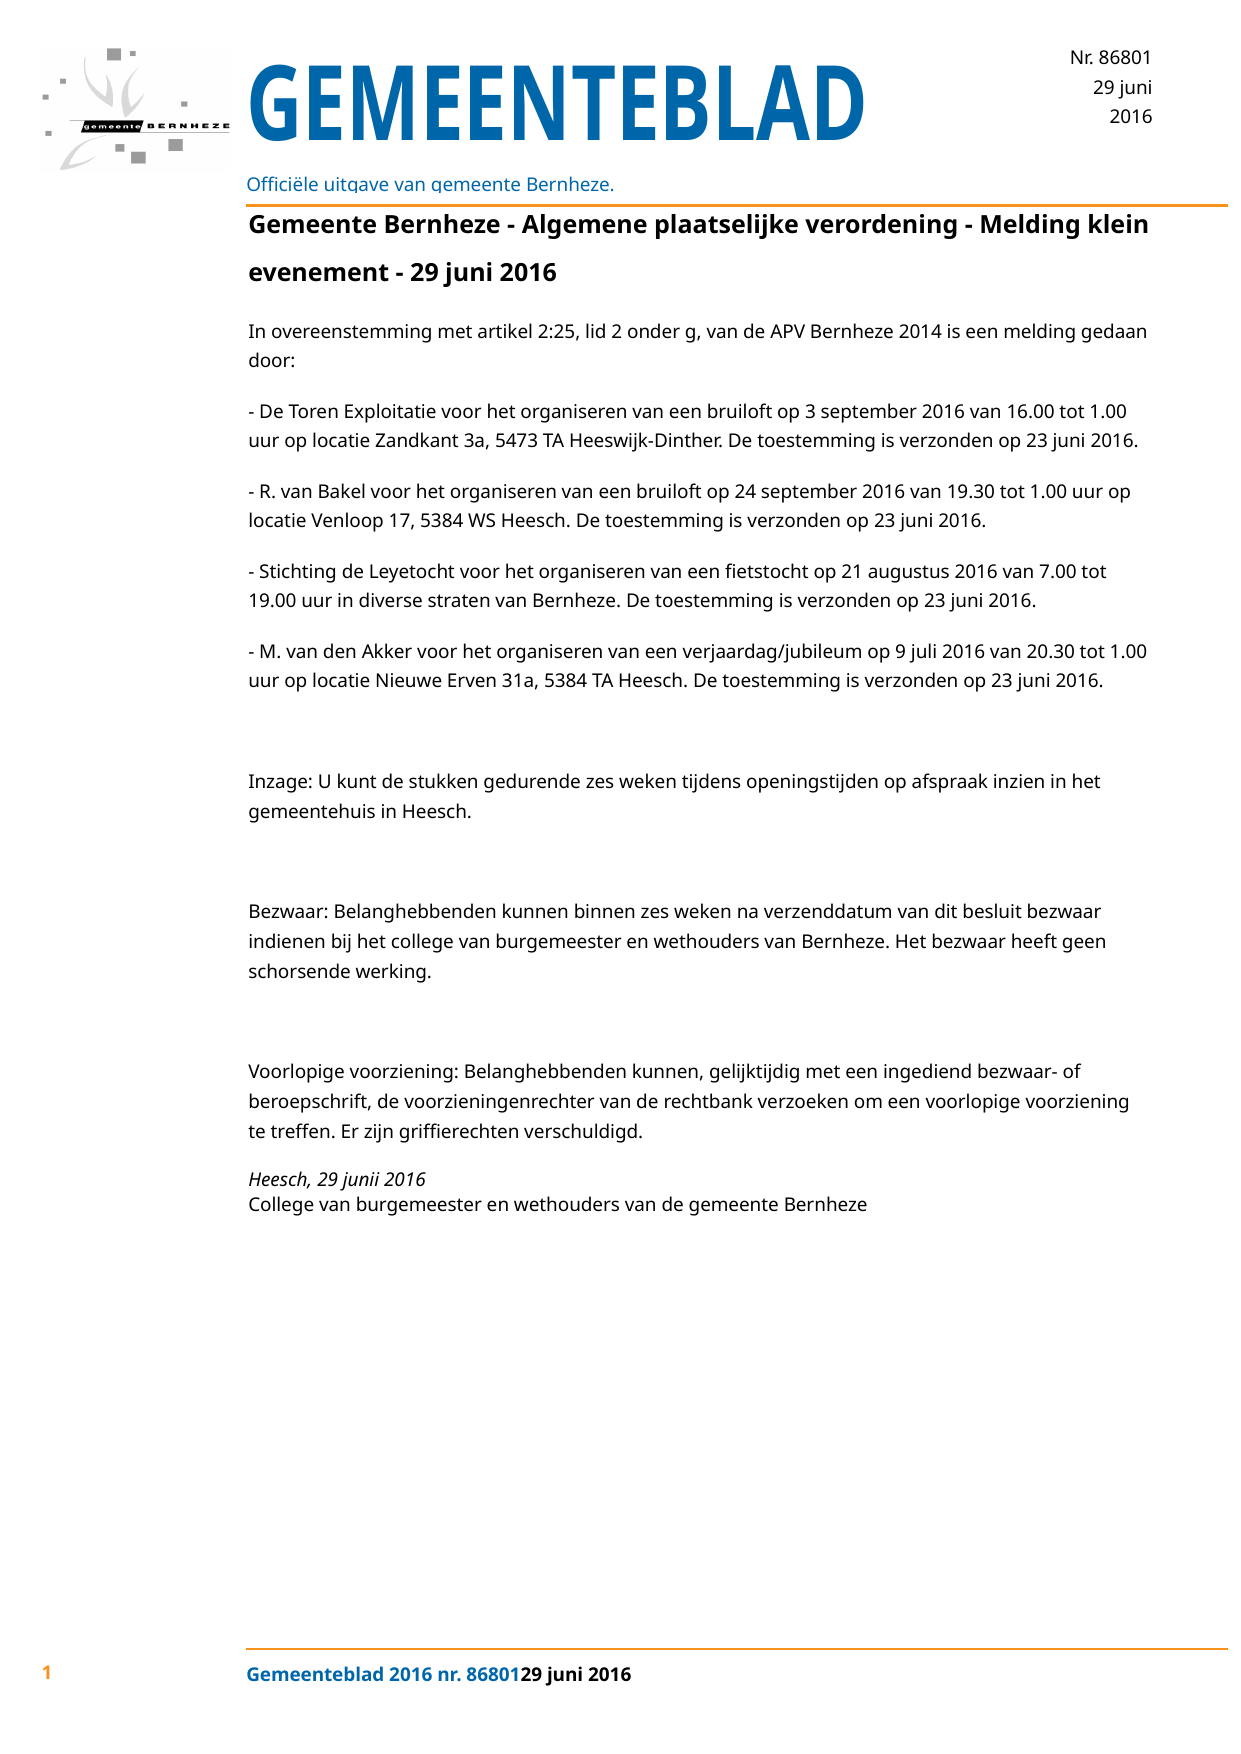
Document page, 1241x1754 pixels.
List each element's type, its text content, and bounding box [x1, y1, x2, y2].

text - R. van Bakel voor het organiseren van een bruiloft op 24 september 2016 van 19.30 tot 1.00 uur op locatie Venloop 17, 5384 WS Heesch. De toestemming is verzonden op 23 juni 2016. [248, 478, 1152, 533]
text Inzage: U kunt de stukken gedurende zes weken tijdens openingstijden op afspraak inzien in het gemeentehuis in Heesch. [248, 768, 1152, 824]
text - Stichting de Leyetocht voor het organiseren van een fietstocht op 21 augustus 2016 van 7.00 tot 19.00 uur in diverse straten van Bernheze. De toestemming is verzonden op 23 juni 2016. [248, 558, 1152, 613]
text Gemeente Bernheze - Algemene plaatselijke verordening - Melding klein evenement - 29 juni 2016 [248, 207, 1152, 288]
text - De Toren Exploitatie voor het organiseren van een bruiloft op 3 september 2016 van 16.00 tot 1.00 uur op locatie Zandkant 3a, 5473 TA Heeswijk-Dinther. De toestemming is verzonden op 23 juni 2016. [248, 398, 1152, 453]
text College van burgemeester en wethouders van de gemeente Bernheze [248, 1191, 1152, 1217]
text In overeenstemming met artikel 2:25, lid 2 onder g, van de APV Bernheze 2014 is een melding gedaan door: [248, 318, 1152, 373]
text Voorlopige voorziening: Belanghebbenden kunnen, gelijktijdig met een ingediend bezwaar- of beroepschrift, de voorzieningenrechter van de rechtbank verzoeken om een voorlopige voorziening te treffen. Er zijn griffierechten verschuldigd. [248, 1059, 1152, 1144]
text Bezwaar: Belanghebbenden kunnen binnen zes weken na verzenddatum van dit besluit bezwaar indienen bij het college van burgemeester en wethouders van Bernheze. Het bezwaar heeft geen schorsende werking. [248, 899, 1152, 984]
text Heesch, 29 junii 2016 [248, 1166, 1152, 1191]
text - M. van den Akker voor het organiseren van een verjaardag/jubileum op 9 juli 2016 van 20.30 tot 1.00 uur op locatie Nieuwe Erven 31a, 5384 TA Heesch. De toestemming is verzonden op 23 juni 2016. [248, 638, 1152, 693]
picture [41, 47, 231, 172]
